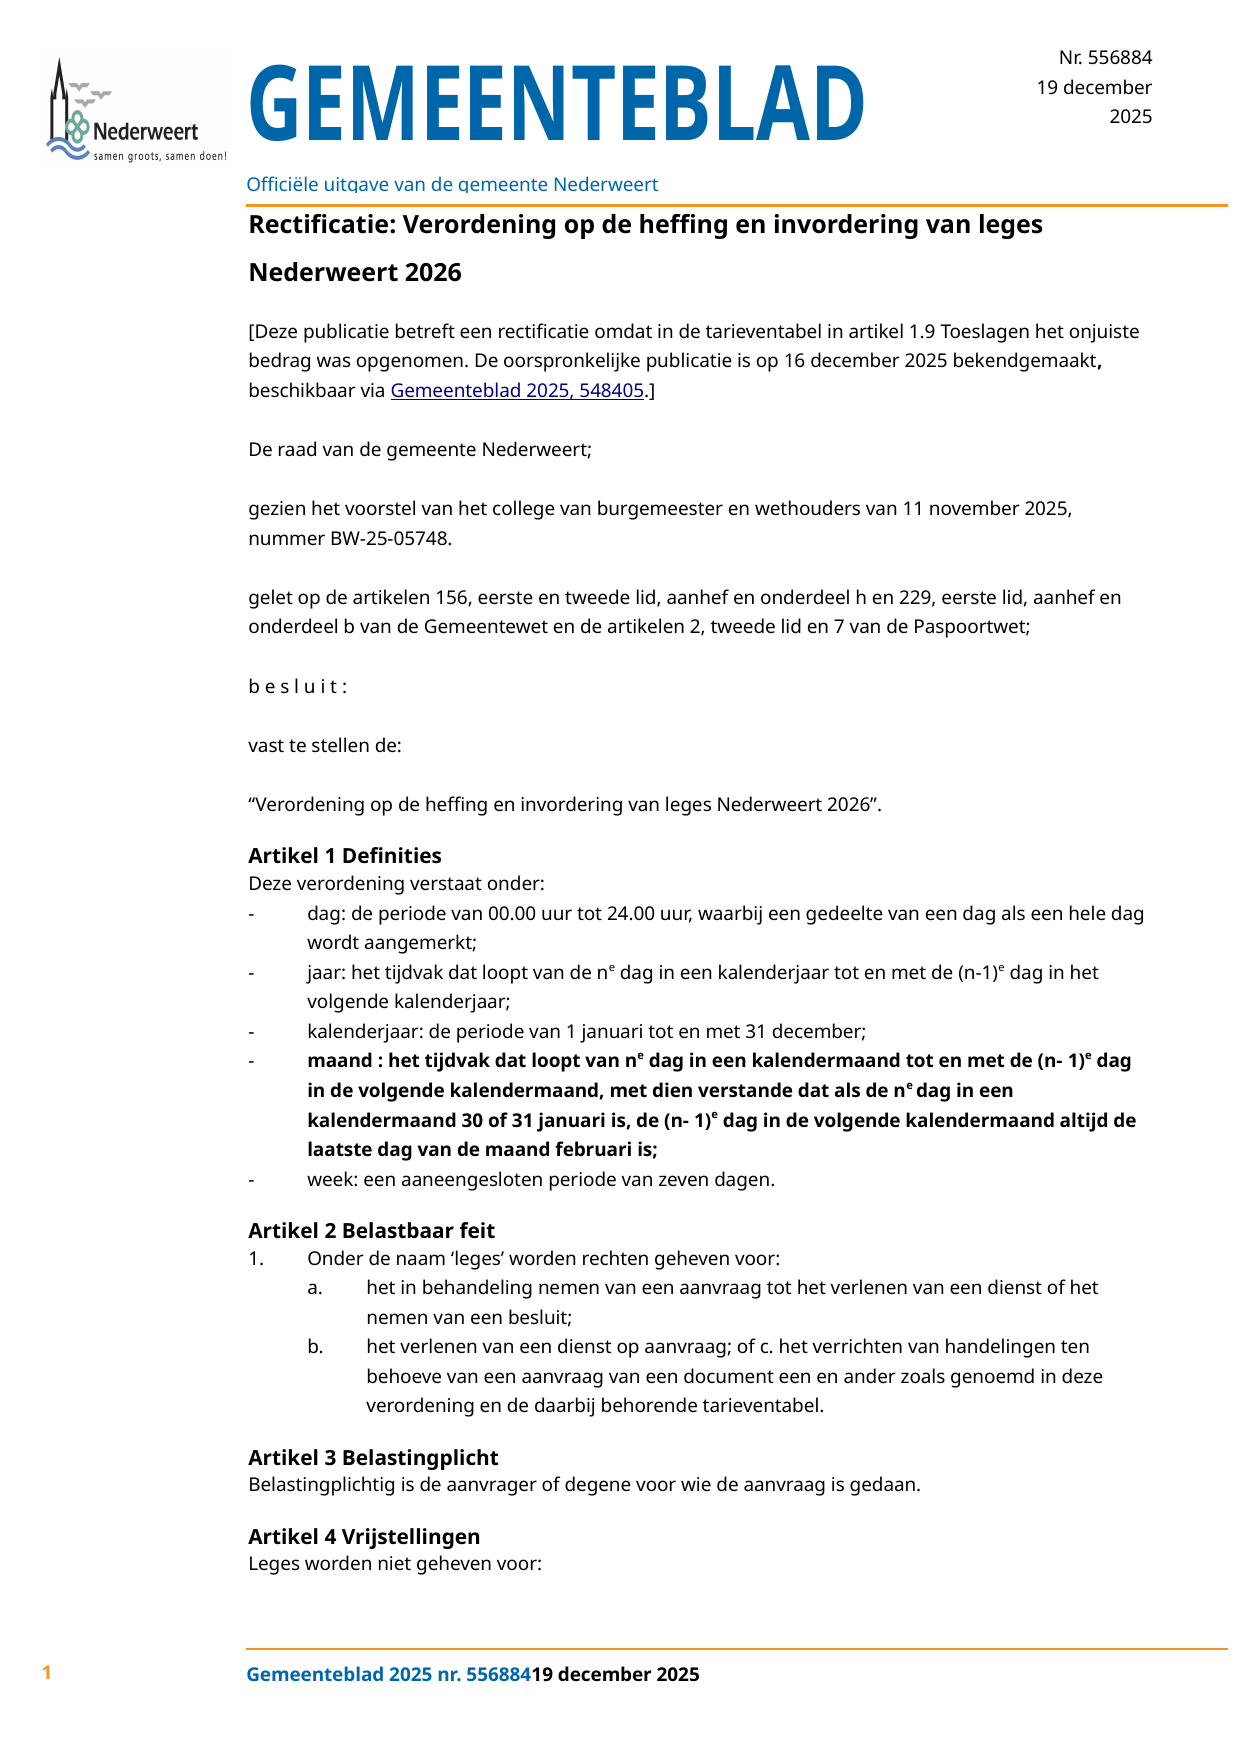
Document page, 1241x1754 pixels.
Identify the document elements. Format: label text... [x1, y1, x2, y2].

text gezien het voorstel van het college van burgemeester en wethouders van 11 november 2025, [248, 495, 1152, 521]
list jaar: het tijdvak dat loopt van de ne dag in een kalenderjaar tot en met de (n-1)e dag in het volgende kalenderjaar; [248, 959, 1152, 1014]
text “Verordening op de heffing en invordering van leges Nederweert 2026”. [248, 791, 1152, 817]
text Leges worden niet geheven voor: [248, 1550, 1152, 1576]
text nummer BW-25-05748. [248, 525, 1152, 551]
text [Deze publicatie betreft een rectificatie omdat in de tarieventabel in artikel 1.9 Toeslagen het onjuiste bedrag was opgenomen. De oorspronkelijke publicatie is op 16 december 2025 bekendgemaakt, beschikbaar via Gemeenteblad 2025, 548405.] [248, 318, 1152, 403]
text b e s l u i t : [248, 673, 1152, 699]
picture [41, 47, 231, 172]
text Artikel 4 Vrijstellingen [248, 1522, 1152, 1550]
text De raad van de gemeente Nederweert; [248, 436, 1152, 462]
text Artikel 3 Belastingplicht [248, 1443, 1152, 1472]
text Belastingplichtig is de aanvrager of degene voor wie de aanvraag is gedaan. [248, 1472, 1152, 1497]
text Artikel 1 Definities [248, 842, 1152, 870]
list het verlenen van een dienst op aanvraag; of c. het verrichten van handelingen ten behoeve van een aanvraag van een document een en ander zoals genoemd in deze verordening en de daarbij behorende tarieventabel. [307, 1333, 1152, 1418]
list dag: de periode van 00.00 uur tot 24.00 uur, waarbij een gedeelte van een dag als een hele dag wordt aangemerkt; [248, 900, 1152, 955]
list kalenderjaar: de periode van 1 januari tot en met 31 december; [248, 1018, 1152, 1044]
list week: een aaneengesloten periode van zeven dagen. [248, 1166, 1152, 1192]
text gelet op de artikelen 156, eerste en tweede lid, aanhef en onderdeel h en 229, eerste lid, aanhef en onderdeel b van de Gemeentewet en de artikelen 2, tweede lid en 7 van de Paspoortwet; [248, 584, 1152, 639]
list het in behandeling nemen van een aanvraag tot het verlenen van een dienst of het nemen van een besluit; [307, 1274, 1152, 1330]
list maand : het tijdvak dat loopt van ne dag in een kalendermaand tot en met de (n- 1)e dag in de volgende kalendermaand, met dien verstande dat als de ne dag in een kalendermaand 30 of 31 januari is, de (n- 1)e dag in de volgende kalendermaand altijd de laatste dag van de maand februari is; [248, 1048, 1152, 1162]
text vast te stellen de: [248, 732, 1152, 758]
text Deze verordening verstaat onder: [248, 870, 1152, 896]
text Rectificatie: Verordening op de heffing en invordering van leges Nederweert 2026 [248, 207, 1152, 288]
list Onder de naam ‘leges’ worden rechten geheven voor: [248, 1245, 1152, 1271]
text Artikel 2 Belastbaar feit [248, 1216, 1152, 1245]
